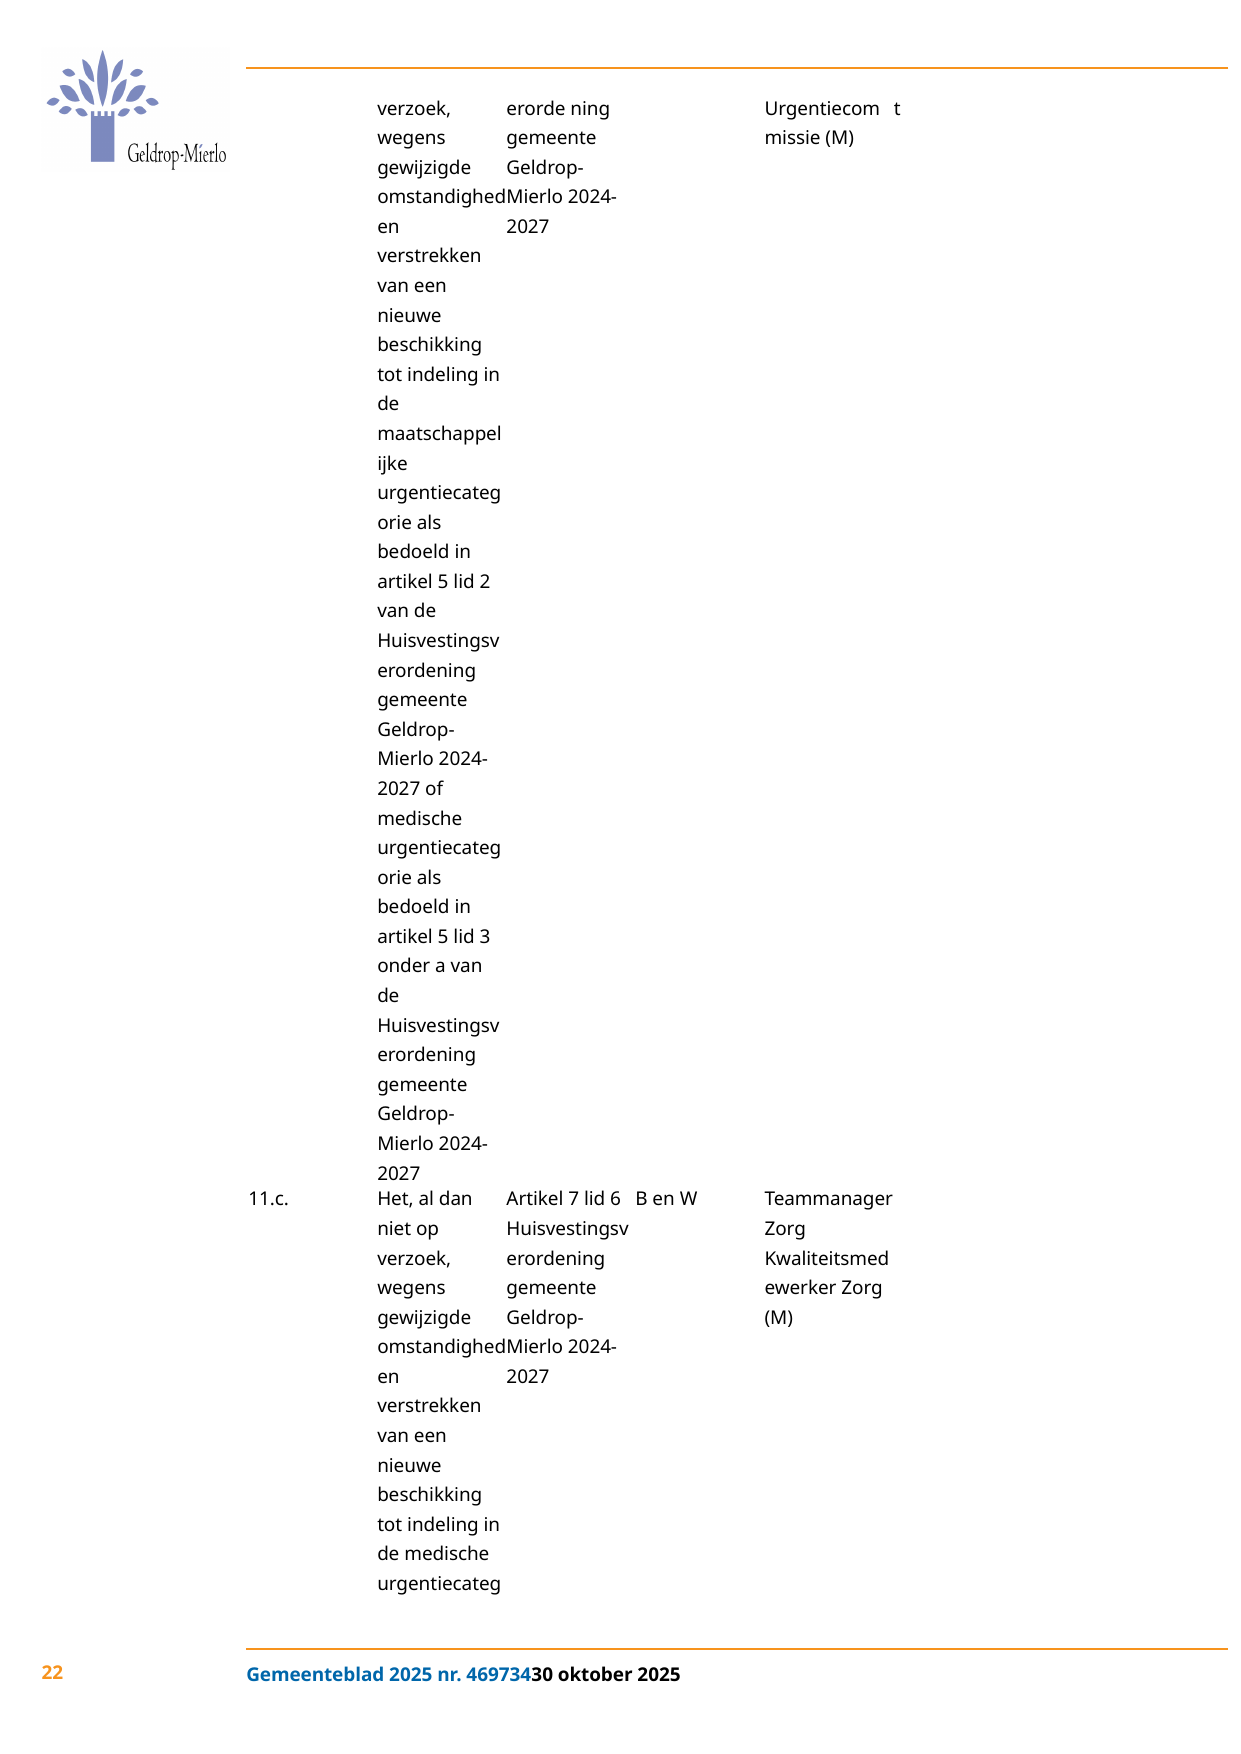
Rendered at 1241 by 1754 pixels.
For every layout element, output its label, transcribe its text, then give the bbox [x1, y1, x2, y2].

table_header erorde ning gemeente Geldrop-Mierlo 2024-2027 [506, 95, 635, 1186]
table_header verzoek, wegens gewijzigde omstandigheden verstrekken van een nieuwe beschikking tot indeling in de maatschappelijke urgentiecategorie als bedoeld in artikel 5 lid 2 van de Huisvestingsverordening gemeente Geldrop-Mierlo 2024-2027 of medische urgentiecategorie als bedoeld in artikel 5 lid 3 onder a van de Huisvestingsverordening gemeente Geldrop-Mierlo 2024-2027 [377, 95, 506, 1186]
table_header [248, 95, 377, 1186]
table_header [1023, 95, 1152, 1186]
table_cell Artikel 7 lid 6 Huisvestingsverordening gemeente Geldrop-Mierlo 2024-2027 [506, 1186, 635, 1596]
table_cell 11.c. [248, 1186, 377, 1596]
table_cell Het, al dan niet op verzoek, wegens gewijzigde omstandigheden verstrekken van een nieuwe beschikking tot indeling in de medische urgentiecateg [377, 1186, 506, 1596]
table_header t [894, 95, 1022, 1186]
table_cell [1023, 1186, 1152, 1596]
table_cell [894, 1186, 1022, 1596]
table_cell B en W [635, 1186, 764, 1596]
table_cell Teammanager Zorg Kwaliteitsmedewerker Zorg (M) [764, 1186, 893, 1596]
table_header Urgentiecommissie (M) [764, 95, 893, 1186]
table_header [635, 95, 764, 1186]
picture [41, 47, 231, 172]
